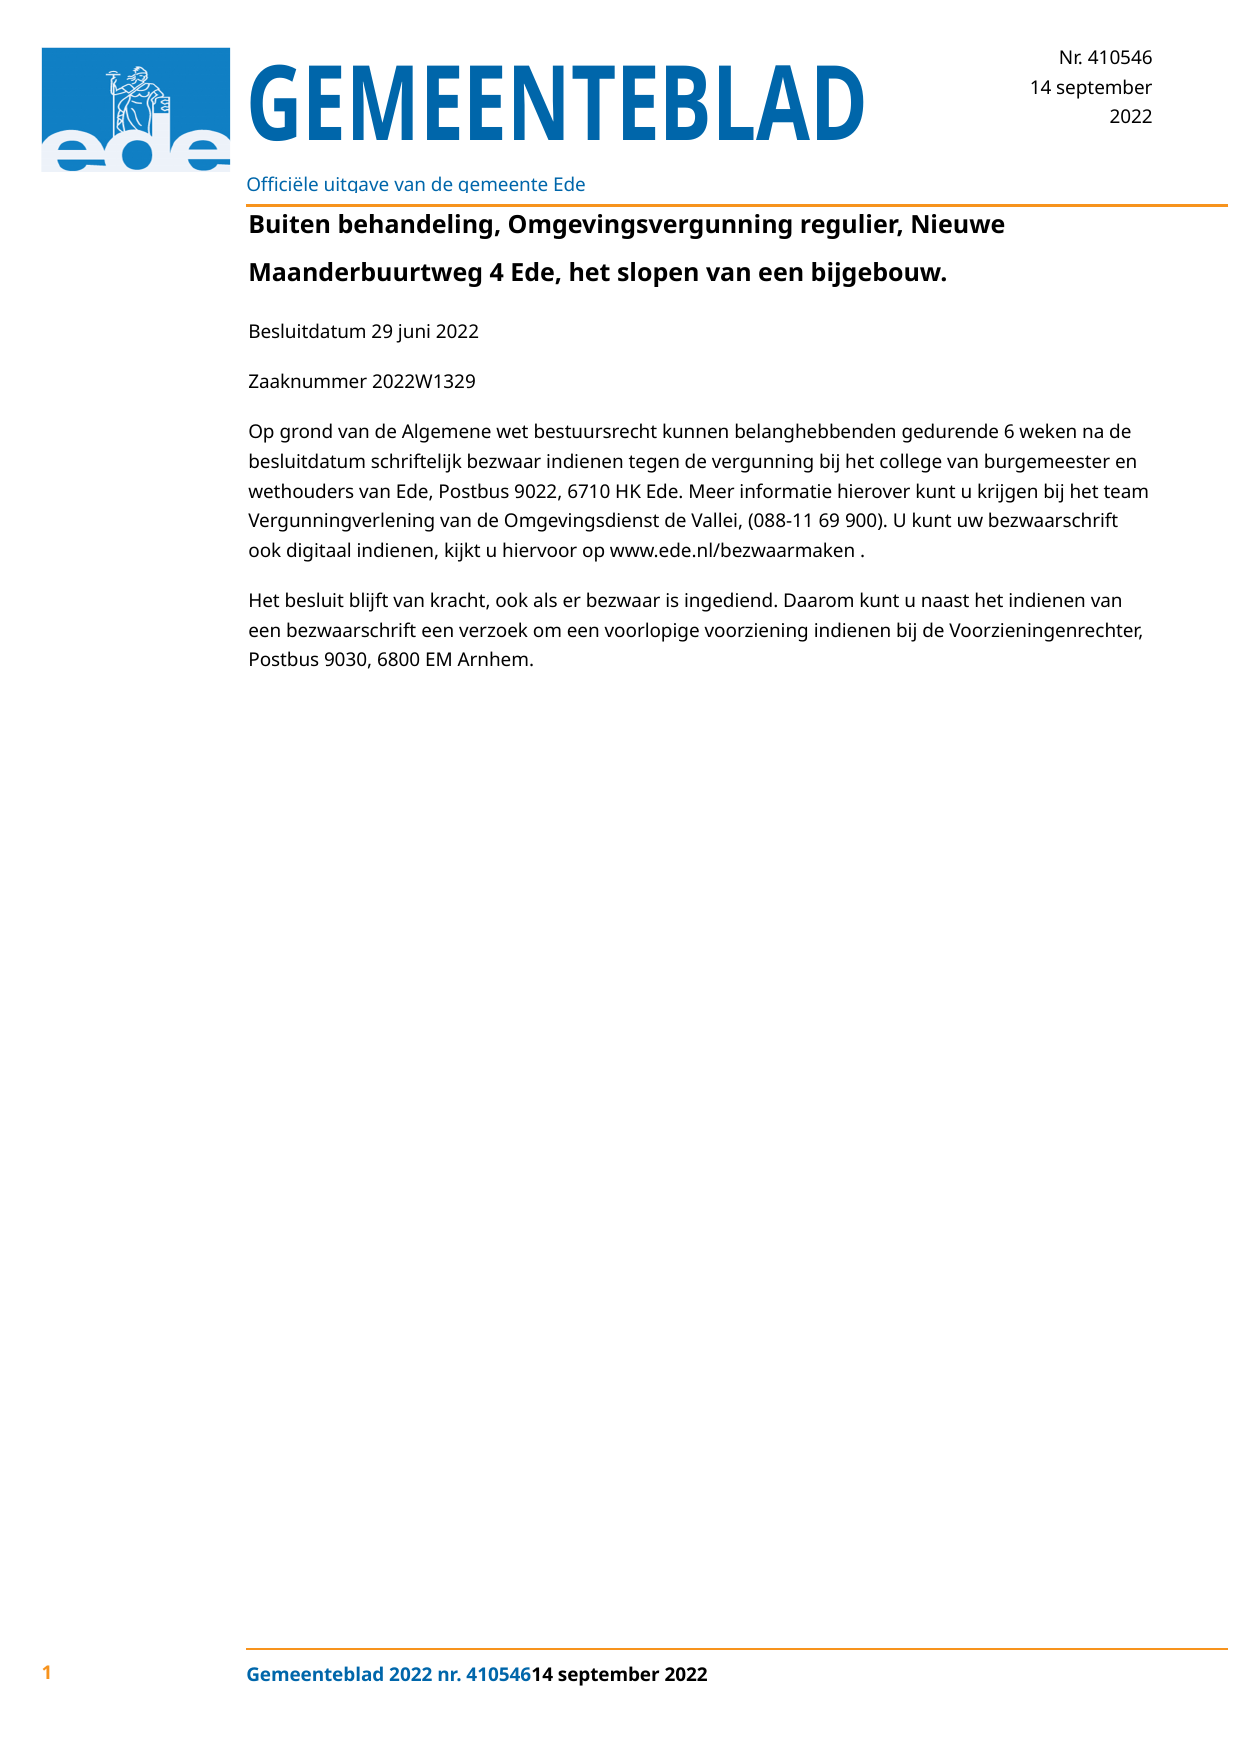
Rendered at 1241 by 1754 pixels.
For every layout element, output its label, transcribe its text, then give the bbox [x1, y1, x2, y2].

text Op grond van de Algemene wet bestuursrecht kunnen belanghebbenden gedurende 6 weken na de besluitdatum schriftelijk bezwaar indienen tegen de vergunning bij het college van burgemeester en wethouders van Ede, Postbus 9022, 6710 HK Ede. Meer informatie hierover kunt u krijgen bij het team Vergunningverlening van de Omgevingsdienst de Vallei, (088-11 69 900). U kunt uw bezwaarschrift ook digitaal indienen, kijkt u hiervoor op www.ede.nl/bezwaarmaken . [248, 419, 1152, 563]
text Het besluit blijft van kracht, ook als er bezwaar is ingediend. Daarom kunt u naast het indienen van een bezwaarschrift een verzoek om een voorlopige voorziening indienen bij de Voorzieningenrechter, Postbus 9030, 6800 EM Arnhem. [248, 587, 1152, 672]
text Besluitdatum 29 juni 2022 [248, 318, 1152, 344]
picture [41, 47, 231, 172]
text Buiten behandeling, Omgevingsvergunning regulier, Nieuwe Maanderbuurtweg 4 Ede, het slopen van een bijgebouw. [248, 207, 1152, 288]
text Zaaknummer 2022W1329 [248, 368, 1152, 394]
